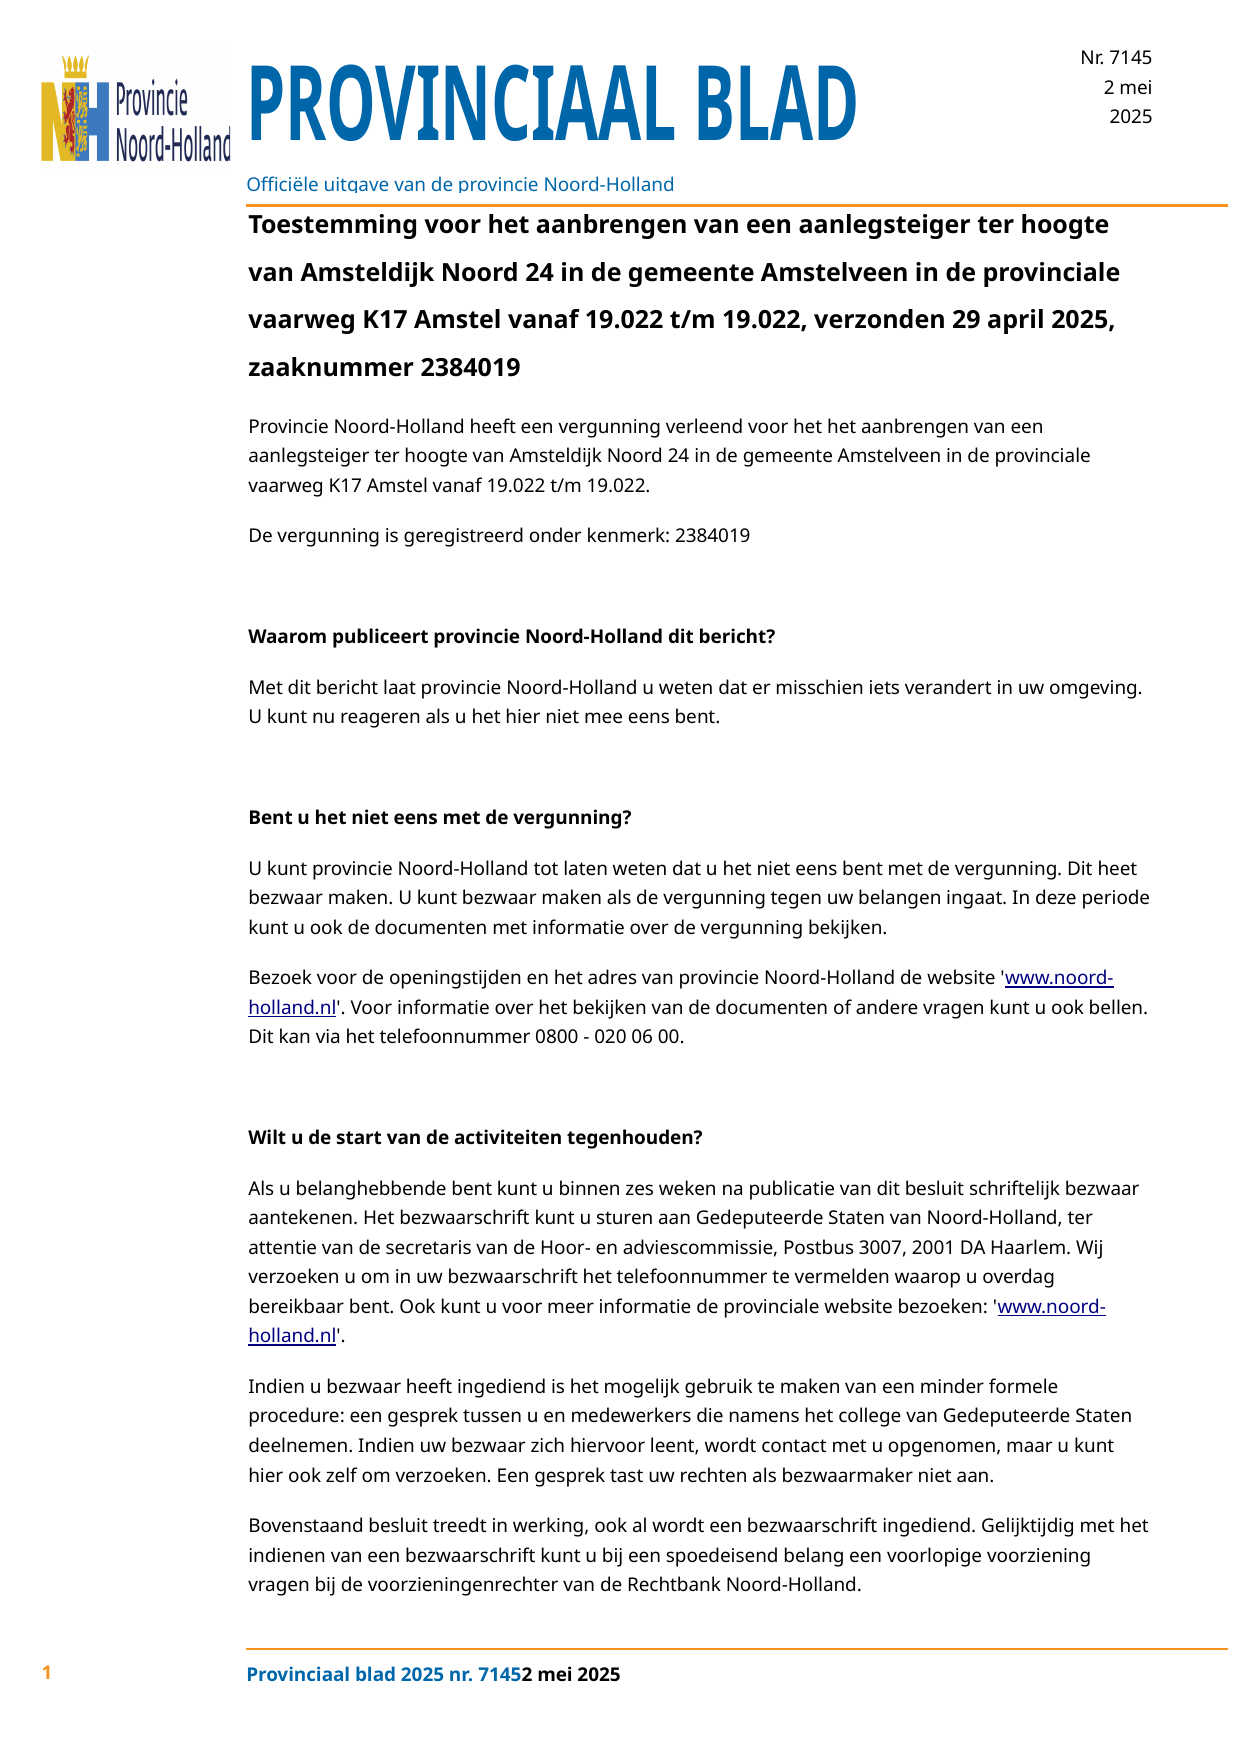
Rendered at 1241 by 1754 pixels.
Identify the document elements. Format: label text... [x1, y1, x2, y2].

text Waarom publiceert provincie Noord-Holland dit bericht? [248, 623, 1152, 649]
picture [41, 47, 231, 172]
text Indien u bezwaar heeft ingediend is het mogelijk gebruik te maken van een minder formele procedure: een gesprek tussen u en medewerkers die namens het college van Gedeputeerde Staten deelnemen. Indien uw bezwaar zich hiervoor leent, wordt contact met u opgenomen, maar u kunt hier ook zelf om verzoeken. Een gesprek tast uw rechten als bezwaarmaker niet aan. [248, 1373, 1152, 1488]
text Als u belanghebbende bent kunt u binnen zes weken na publicatie van dit besluit schriftelijk bezwaar aantekenen. Het bezwaarschrift kunt u sturen aan Gedeputeerde Staten van Noord-Holland, ter attentie van de secretaris van de Hoor- en adviescommissie, Postbus 3007, 2001 DA Haarlem. Wij verzoeken u om in uw bezwaarschrift het telefoonnummer te vermelden waarop u overdag bereikbaar bent. Ook kunt u voor meer informatie de provinciale website bezoeken: 'www.noord-holland.nl'. [248, 1175, 1152, 1348]
text Toestemming voor het aanbrengen van een aanlegsteiger ter hoogte van Amsteldijk Noord 24 in de gemeente Amstelveen in de provinciale vaarweg K17 Amstel vanaf 19.022 t/m 19.022, verzonden 29 april 2025, zaaknummer 2384019 [248, 207, 1152, 384]
text Met dit bericht laat provincie Noord-Holland u weten dat er misschien iets verandert in uw omgeving. U kunt nu reageren als u het hier niet mee eens bent. [248, 674, 1152, 729]
text Wilt u de start van de activiteiten tegenhouden? [248, 1124, 1152, 1150]
text Bovenstaand besluit treedt in werking, ook al wordt een bezwaarschrift ingediend. Gelijktijdig met het indienen van een bezwaarschrift kunt u bij een spoedeisend belang een voorlopige voorziening vragen bij de voorzieningenrechter van de Rechtbank Noord-Holland. [248, 1512, 1152, 1597]
text De vergunning is geregistreerd onder kenmerk: 2384019 [248, 523, 1152, 548]
text Bent u het niet eens met de vergunning? [248, 804, 1152, 830]
text Provincie Noord-Holland heeft een vergunning verleend voor het het aanbrengen van een aanlegsteiger ter hoogte van Amsteldijk Noord 24 in de gemeente Amstelveen in de provinciale vaarweg K17 Amstel vanaf 19.022 t/m 19.022. [248, 413, 1152, 498]
text U kunt provincie Noord-Holland tot laten weten dat u het niet eens bent met de vergunning. Dit heet bezwaar maken. U kunt bezwaar maken als de vergunning tegen uw belangen ingaat. In deze periode kunt u ook de documenten met informatie over de vergunning bekijken. [248, 855, 1152, 940]
text Bezoek voor de openingstijden en het adres van provincie Noord-Holland de website 'www.noord-holland.nl'. Voor informatie over het bekijken van de documenten of andere vragen kunt u ook bellen. Dit kan via het telefoonnummer 0800 - 020 06 00. [248, 964, 1152, 1049]
